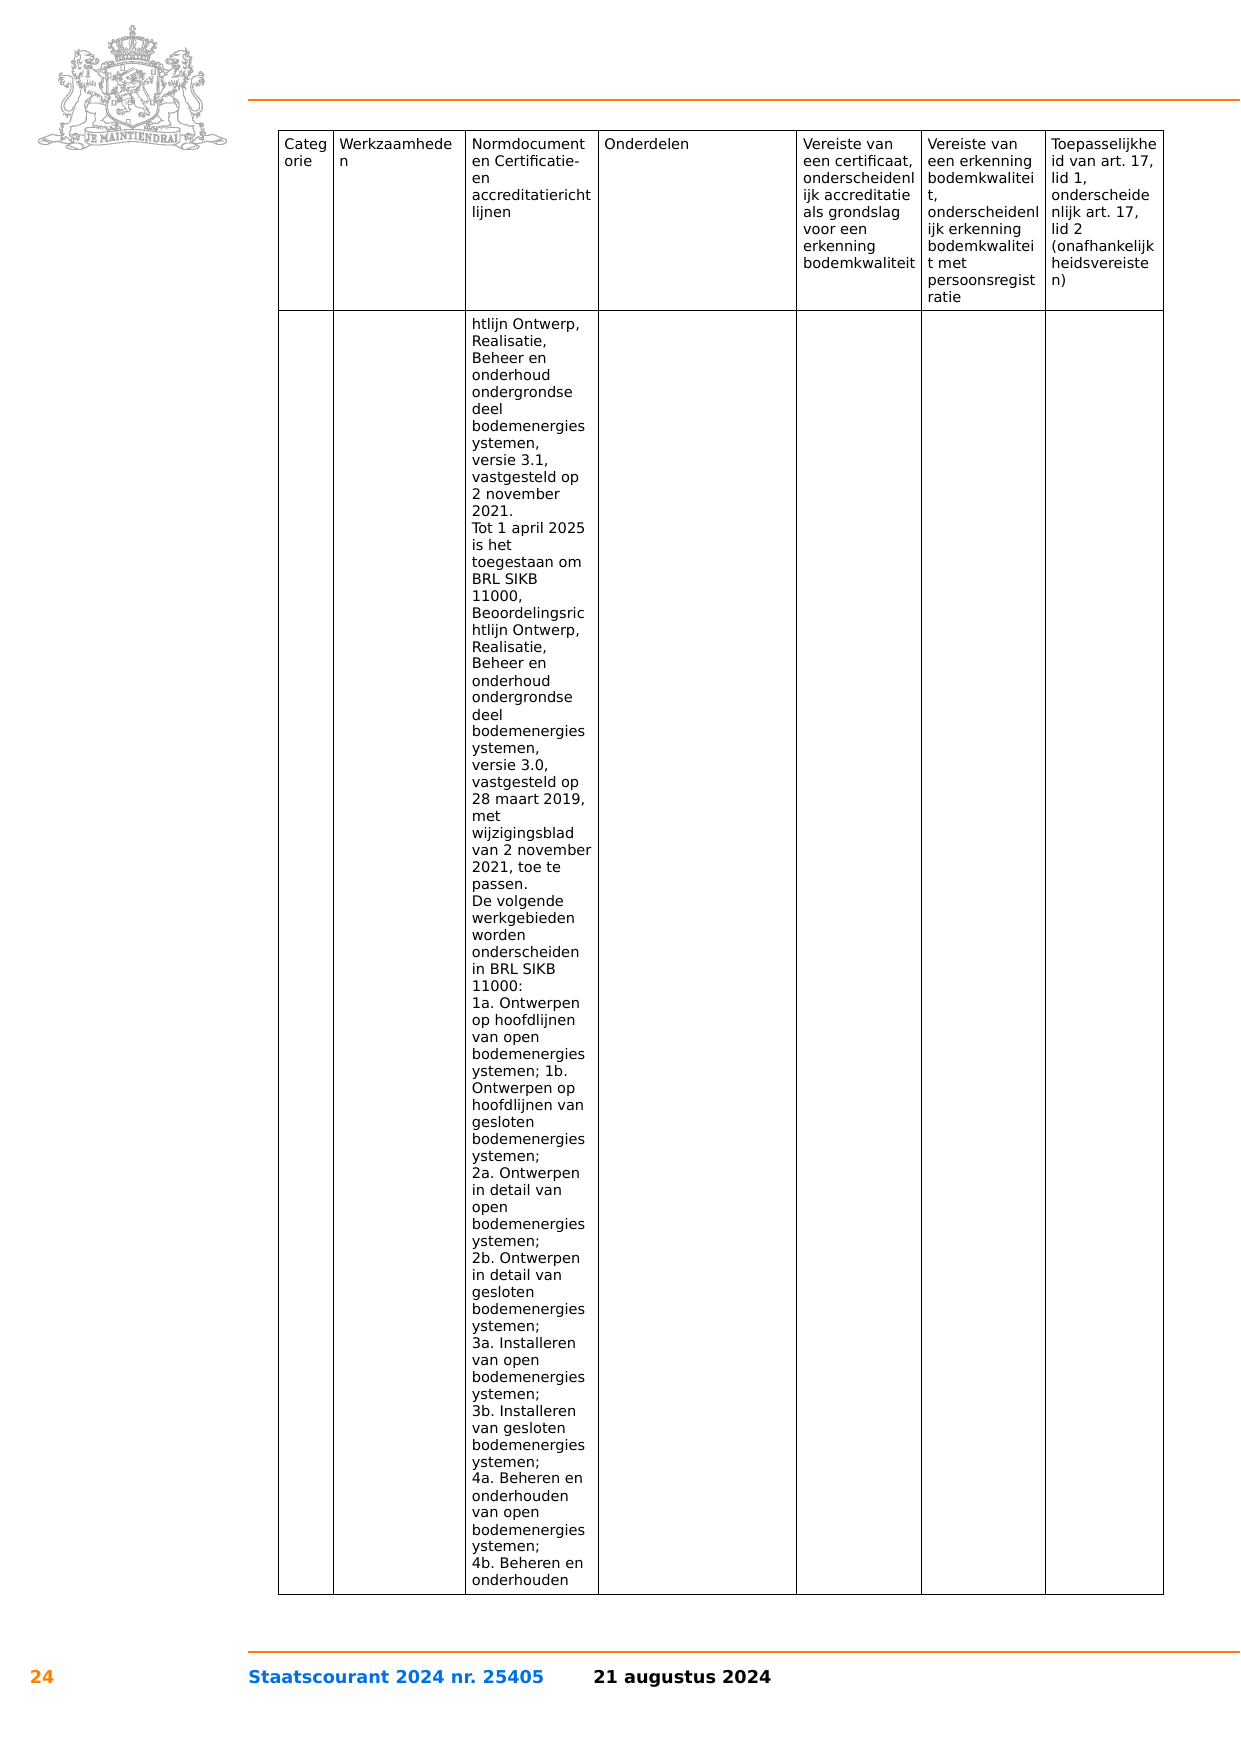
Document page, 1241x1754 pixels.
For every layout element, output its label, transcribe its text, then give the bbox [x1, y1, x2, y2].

table_cell [334, 995, 465, 1594]
table_cell [797, 311, 921, 995]
table_cell [1046, 311, 1163, 995]
table_header Vereiste van een erkenning bodemkwaliteit, onderscheidenlijk erkenning bodemkwaliteit met persoonsregistratie [922, 131, 1045, 310]
table_cell [279, 311, 333, 995]
table_cell 1a. Ontwerpen op hoofdlijnen van open bodemenergiesystemen; 1b. Ontwerpen op hoofdlijnen van gesloten bodemenergiesystemen; 2a. Ontwerpen in detail van open bodemenergiesystemen; 2b. Ontwerpen in detail van gesloten bodemenergiesystemen; 3a. Installeren van open bodemenergiesystemen; 3b. Installeren van gesloten bodemenergiesystemen; 4a. Beheren en onderhouden van open bodemenergiesystemen; 4b. Beheren en onderhouden [466, 995, 598, 1594]
table_cell [922, 995, 1045, 1594]
picture [38, 25, 227, 150]
table_header Onderdelen [599, 131, 796, 310]
table_cell [599, 995, 796, 1594]
table_header Werkzaamheden [334, 131, 465, 310]
table_cell htlijn Ontwerp, Realisatie, Beheer en onderhoud ondergrondse deel bodemenergiesystemen, versie 3.1, vastgesteld op 2 november 2021. Tot 1 april 2025 is het toegestaan om BRL SIKB 11000, Beoordelingsrichtlijn Ontwerp, Realisatie, Beheer en onderhoud ondergrondse deel bodemenergiesystemen, versie 3.0, vastgesteld op 28 maart 2019, met wijzigingsblad van 2 november 2021, toe te passen. De volgende werkgebieden worden onderscheiden in BRL SIKB 11000: [466, 311, 598, 995]
table_cell [279, 995, 333, 1594]
table_cell [922, 311, 1045, 995]
table_cell [1046, 995, 1163, 1594]
table_header Categorie [279, 131, 333, 310]
table_cell [334, 311, 465, 995]
table_cell [599, 311, 796, 995]
table_header Normdocumenten Certificatie- en accreditatierichtlijnen [466, 131, 598, 310]
table_cell [797, 995, 921, 1594]
table_header Vereiste van een certificaat, onderscheidenlijk accreditatie als grondslag voor een erkenning bodemkwaliteit [797, 131, 921, 310]
table_header Toepasselijkheid van art. 17, lid 1, onderscheidenlijk art. 17, lid 2 (onafhankelijkheidsvereisten) [1046, 131, 1163, 310]
